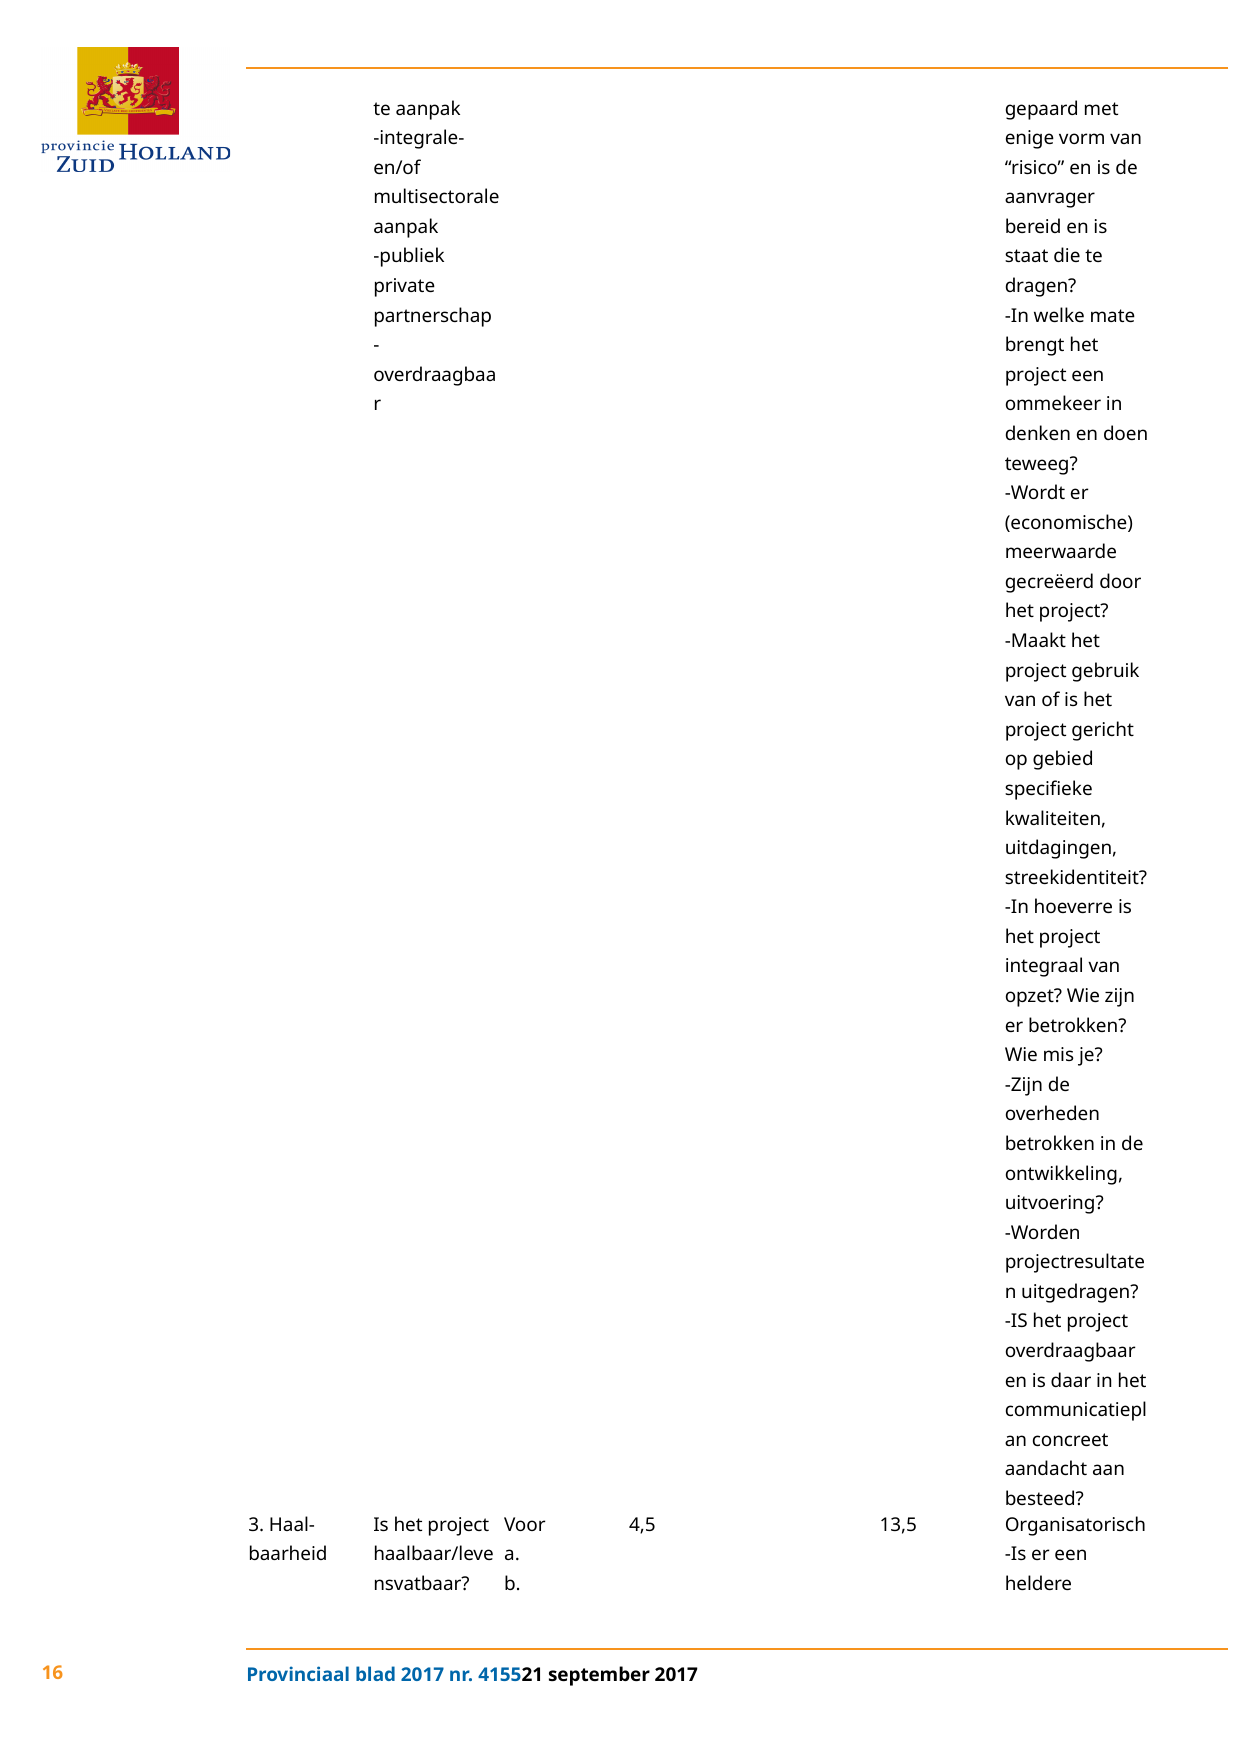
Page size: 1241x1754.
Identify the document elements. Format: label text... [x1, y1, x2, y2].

table_cell gepaard met enige vorm van “risico” en is de aanvrager bereid en is staat die te dragen? -In welke mate brengt het project een ommekeer in denken en doen teweeg? -Wordt er (economische) meerwaarde gecreëerd door het project? -Maakt het project gebruik van of is het project gericht op gebied specifieke kwaliteiten, uitdagingen, streekidentiteit? -In hoeverre is het project integraal van opzet? Wie zijn er betrokken? Wie mis je? -Zijn de overheden betrokken in de ontwikkeling, uitvoering? -Worden projectresultaten uitgedragen? -IS het project overdraagbaar en is daar in het communicatieplan concreet aandacht aan besteed? [1005, 95, 1152, 1511]
table_cell Voor a. b. [504, 1511, 629, 1596]
table_cell 13,5 [879, 1511, 1004, 1596]
table_cell [754, 1511, 879, 1596]
table_cell 3. Haal- baarheid [248, 1511, 373, 1596]
table_cell Is het project haalbaar/levensvatbaar? [373, 1511, 504, 1596]
table_cell Organisatorisch -Is er een heldere [1005, 1511, 1152, 1596]
table_cell 4,5 [629, 1511, 754, 1596]
table_cell [629, 95, 754, 1511]
table_cell [754, 95, 879, 1511]
table_cell [504, 95, 629, 1511]
table_cell [248, 95, 373, 1511]
table_cell [879, 95, 1004, 1511]
table_cell te aanpak -integrale- en/of multisectorale aanpak -publiek private partnerschap -overdraagbaar [373, 95, 504, 1511]
picture [41, 47, 231, 172]
